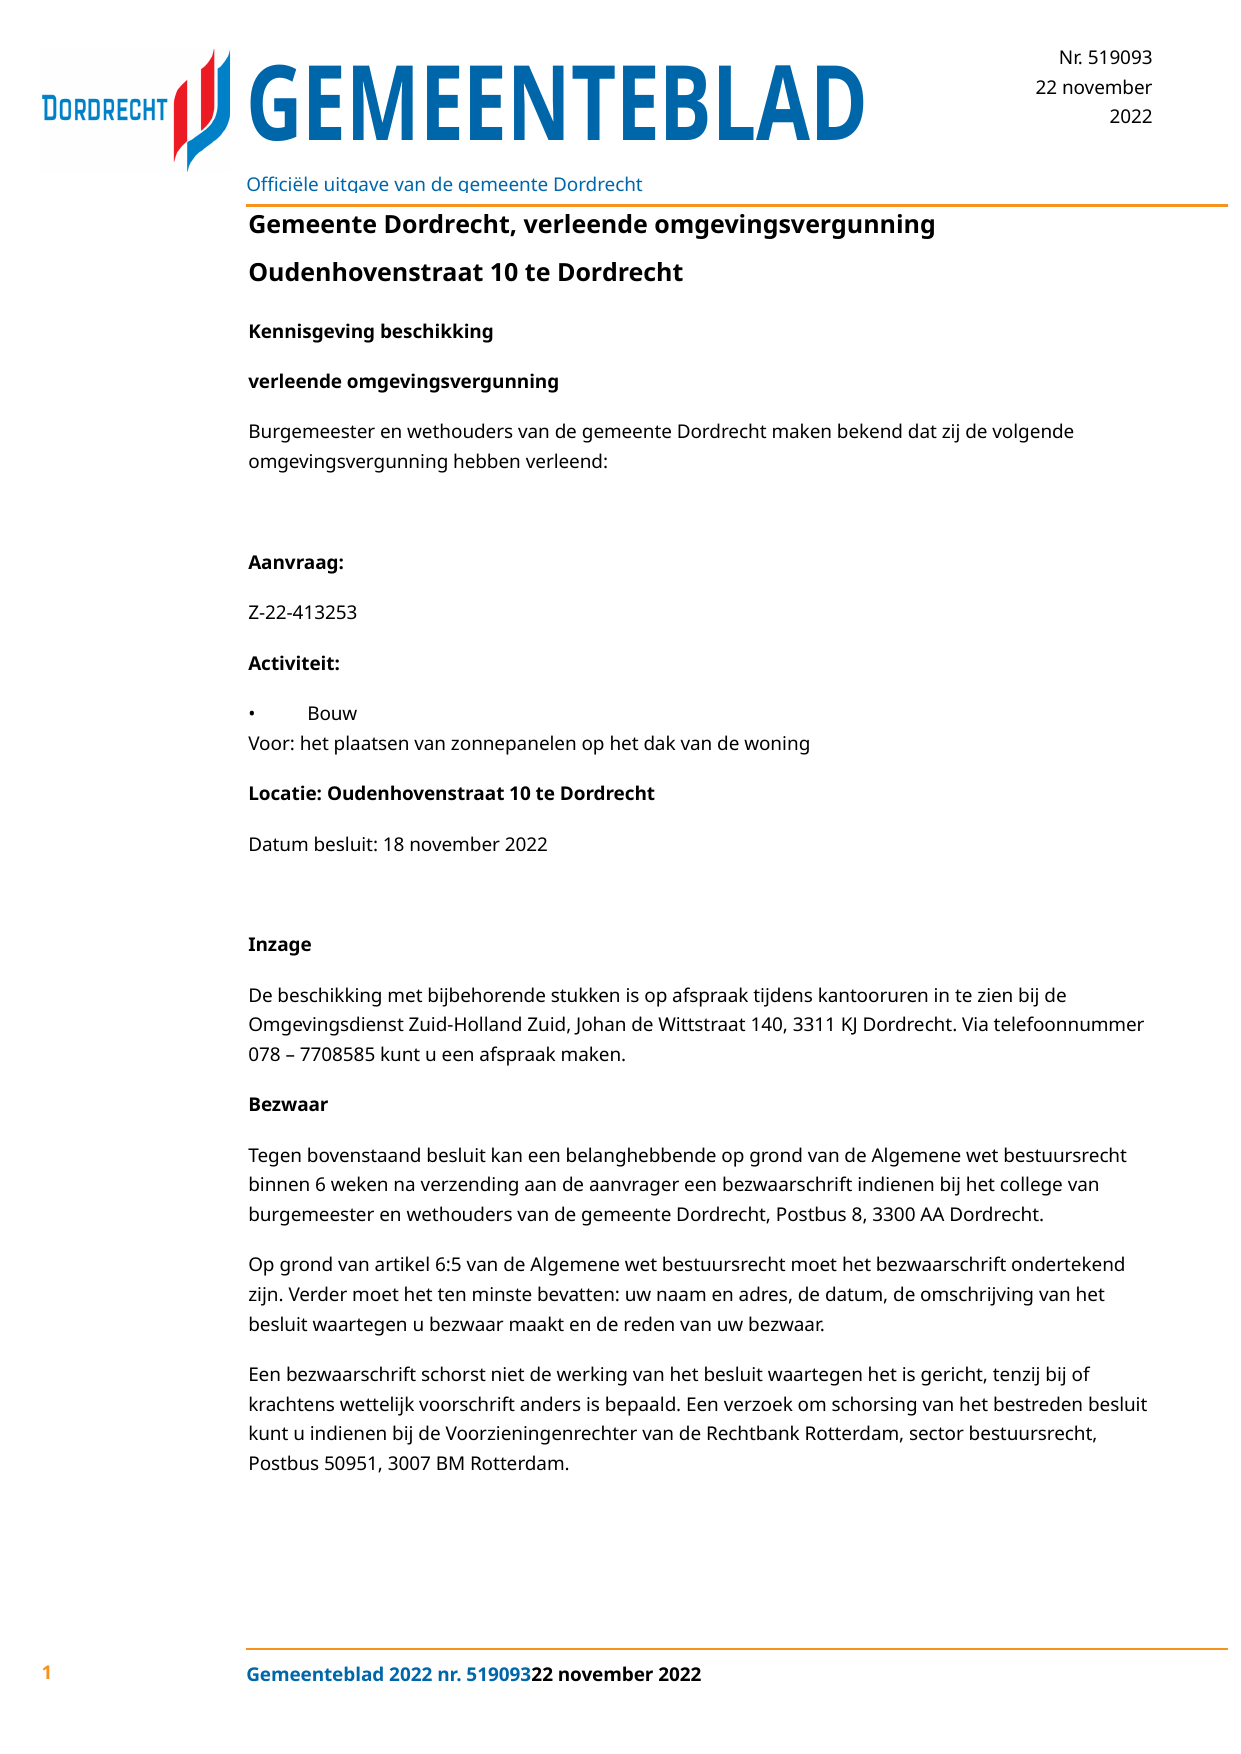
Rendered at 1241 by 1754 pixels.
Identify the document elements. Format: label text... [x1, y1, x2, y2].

text Een bezwaarschrift schorst niet de werking van het besluit waartegen het is gericht, tenzij bij of krachtens wettelijk voorschrift anders is bepaald. Een verzoek om schorsing van het bestreden besluit kunt u indienen bij de Voorzieningenrechter van de Rechtbank Rotterdam, sector bestuursrecht, Postbus 50951, 3007 BM Rotterdam. [248, 1361, 1152, 1476]
text Tegen bovenstaand besluit kan een belanghebbende op grond van de Algemene wet bestuursrecht binnen 6 weken na verzending aan de aanvrager een bezwaarschrift indienen bij het college van burgemeester en wethouders van de gemeente Dordrecht, Postbus 8, 3300 AA Dordrecht. [248, 1142, 1152, 1227]
text Z-22-413253 [248, 599, 1152, 625]
text Bezwaar [248, 1092, 1152, 1117]
picture [41, 47, 231, 172]
text Aanvraag: [248, 549, 1152, 575]
text Datum besluit: 18 november 2022 [248, 831, 1152, 857]
text Gemeente Dordrecht, verleende omgevingsvergunning Oudenhovenstraat 10 te Dordrecht [248, 207, 1152, 288]
list Bouw [248, 700, 1152, 726]
text Activiteit: [248, 650, 1152, 676]
text Locatie: Oudenhovenstraat 10 te Dordrecht [248, 780, 1152, 806]
text De beschikking met bijbehorende stukken is op afspraak tijdens kantooruren in te zien bij de Omgevingsdienst Zuid-Holland Zuid, Johan de Wittstraat 140, 3311 KJ Dordrecht. Via telefoonnummer 078 – 7708585 kunt u een afspraak maken. [248, 982, 1152, 1067]
text verleende omgevingsvergunning [248, 368, 1152, 394]
text Inzage [248, 932, 1152, 957]
text Voor: het plaatsen van zonnepanelen op het dak van de woning [248, 730, 1152, 756]
text Kennisgeving beschikking [248, 318, 1152, 344]
text Burgemeester en wethouders van de gemeente Dordrecht maken bekend dat zij de volgende omgevingsvergunning hebben verleend: [248, 419, 1152, 474]
text Op grond van artikel 6:5 van de Algemene wet bestuursrecht moet het bezwaarschrift ondertekend zijn. Verder moet het ten minste bevatten: uw naam en adres, de datum, de omschrijving van het besluit waartegen u bezwaar maakt en de reden van uw bezwaar. [248, 1252, 1152, 1337]
